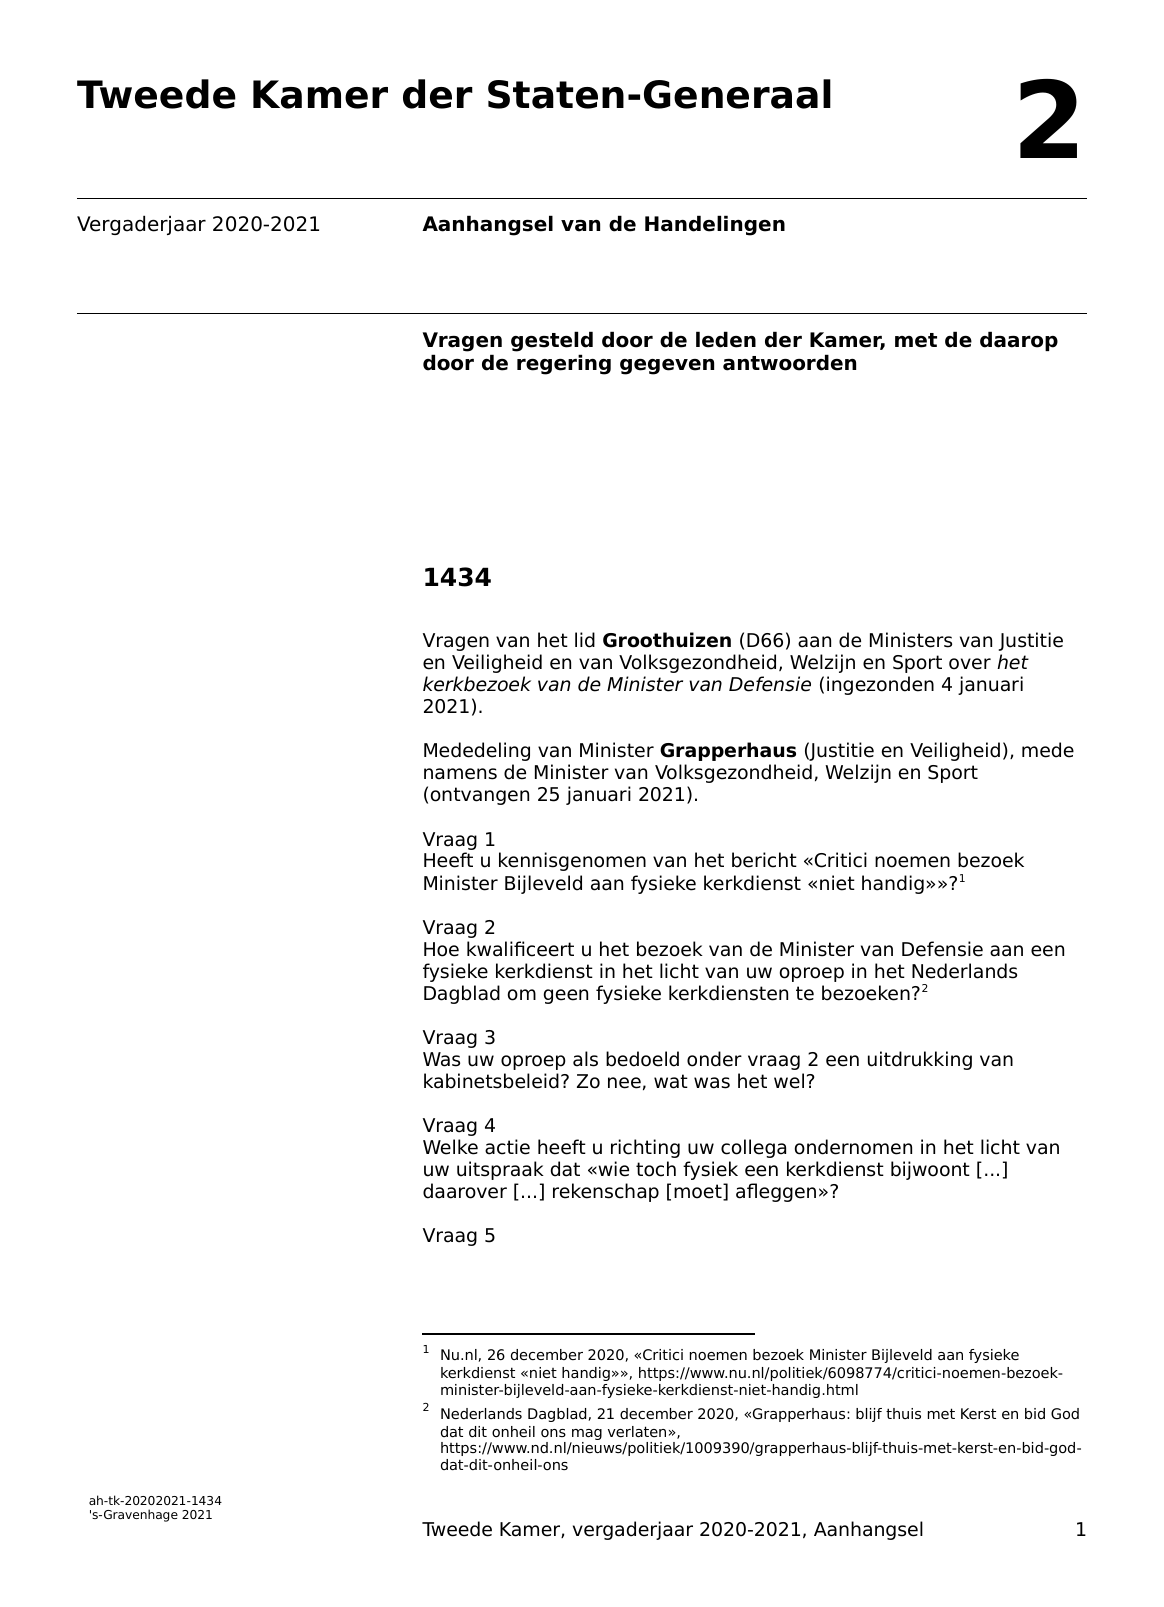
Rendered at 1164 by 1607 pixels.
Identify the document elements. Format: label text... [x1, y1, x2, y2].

text Nederlands Dagblad, 21 december 2020, «Grapperhaus: blijf thuis met Kerst en bid God dat dit onheil ons mag verlaten», https://www.nd.nl/nieuws/politiek/1009390/grapperhaus-blijf-thuis-met-kerst-en-bid-god-dat-dit-onheil-ons [422, 1402, 1087, 1474]
text Vraag 4 [422, 1115, 1087, 1137]
table_cell [77, 314, 422, 375]
text Welke actie heeft u richting uw collega ondernomen in het licht van uw uitspraak dat «wie toch fysiek een kerkdienst bijwoont [...] daarover [...] rekenschap [moet] afleggen»? [422, 1137, 1087, 1203]
text Nu.nl, 26 december 2020, «Critici noemen bezoek Minister Bijleveld aan fysieke kerkdienst «niet handig»», https://www.nu.nl/politiek/6098774/critici-noemen-bezoek-minister-bijleveld-aan-fysieke-kerkdienst-niet-handig.html [422, 1343, 1087, 1399]
text Hoe kwalificeert u het bezoek van de Minister van Defensie aan een fysieke kerkdienst in het licht van uw oproep in het Nederlands Dagblad om geen fysieke kerkdiensten te bezoeken? [422, 938, 1087, 1004]
text 's-Gravenhage 2021 [88, 1508, 323, 1522]
text ah-tk-20202021-1434 [88, 1494, 323, 1508]
text Vraag 3 [422, 1027, 1087, 1049]
text Mededeling van Minister Grapperhaus (Justitie en Veiligheid), mede namens de Minister van Volksgezondheid, Welzijn en Sport (ontvangen 25 januari 2021). [422, 740, 1087, 806]
table_header 2 [886, 59, 1087, 198]
table_cell Vergaderjaar 2020-2021 [77, 199, 422, 313]
table_header Tweede Kamer der Staten-Generaal [77, 59, 886, 198]
text Vraag 2 [422, 917, 1087, 938]
text 1434 [422, 563, 1087, 592]
text Heeft u kennisgenomen van het bericht «Critici noemen bezoek Minister Bijleveld aan fysieke kerkdienst «niet handig»»? [422, 850, 1087, 894]
text Was uw oproep als bedoeld onder vraag 2 een uitdrukking van kabinetsbeleid? Zo nee, wat was het wel? [422, 1049, 1087, 1093]
text Vraag 1 [422, 828, 1087, 850]
text Vragen van het lid Groothuizen (D66) aan de Ministers van Justitie en Veiligheid en van Volksgezondheid, Welzijn en Sport over het kerkbezoek van de Minister van Defensie (ingezonden 4 januari 2021). [422, 630, 1087, 718]
table_cell Vragen gesteld door de leden der Kamer, met de daarop door de regering gegeven antwoorden [422, 314, 1087, 375]
text Vraag 5 [422, 1225, 1087, 1247]
table_cell Aanhangsel van de Handelingen [422, 199, 1087, 313]
